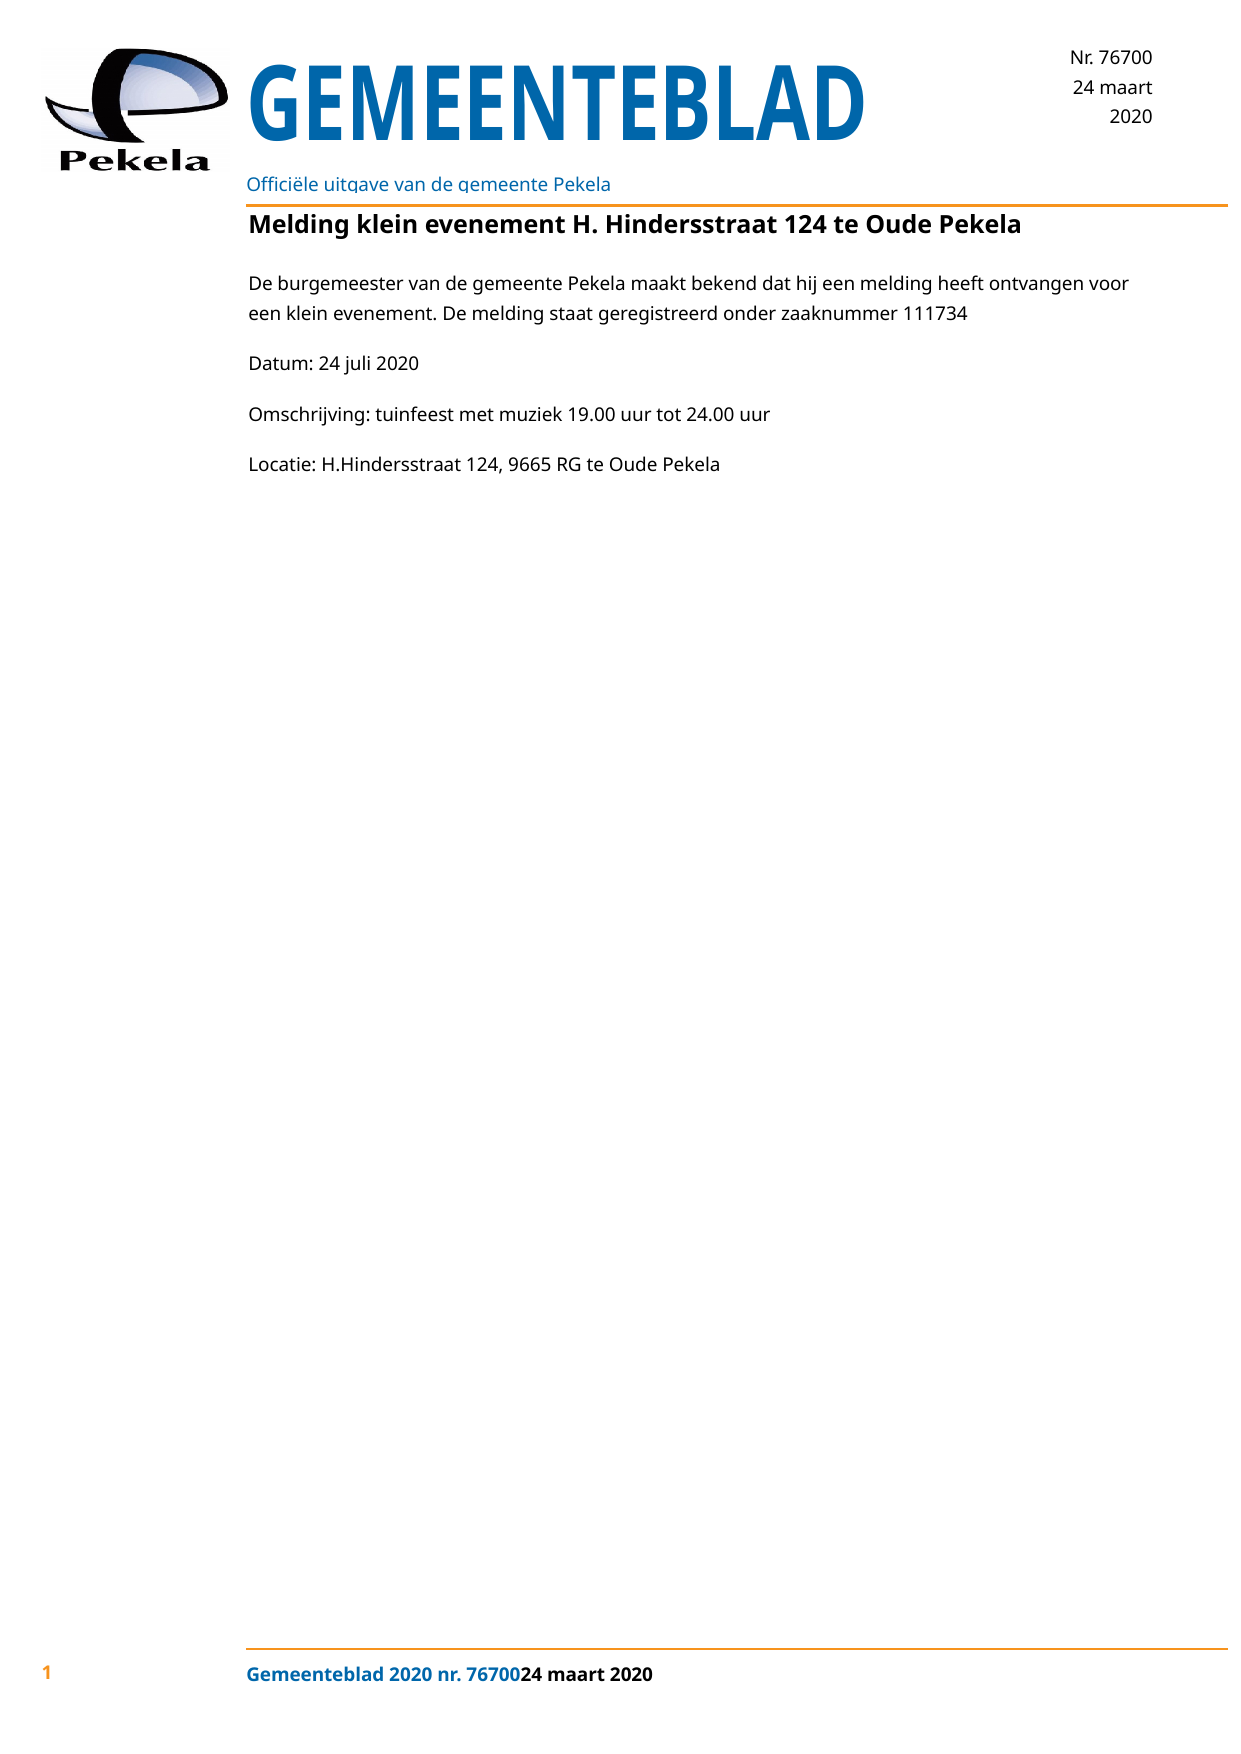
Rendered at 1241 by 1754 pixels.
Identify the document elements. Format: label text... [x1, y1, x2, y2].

picture [41, 47, 231, 172]
text De burgemeester van de gemeente Pekela maakt bekend dat hij een melding heeft ontvangen voor een klein evenement. De melding staat geregistreerd onder zaaknummer 111734 [248, 270, 1152, 326]
text Locatie: H.Hindersstraat 124, 9665 RG te Oude Pekela [248, 451, 1152, 477]
text Datum: 24 juli 2020 [248, 350, 1152, 376]
text Melding klein evenement H. Hindersstraat 124 te Oude Pekela [248, 207, 1152, 241]
text Omschrijving: tuinfeest met muziek 19.00 uur tot 24.00 uur [248, 401, 1152, 426]
